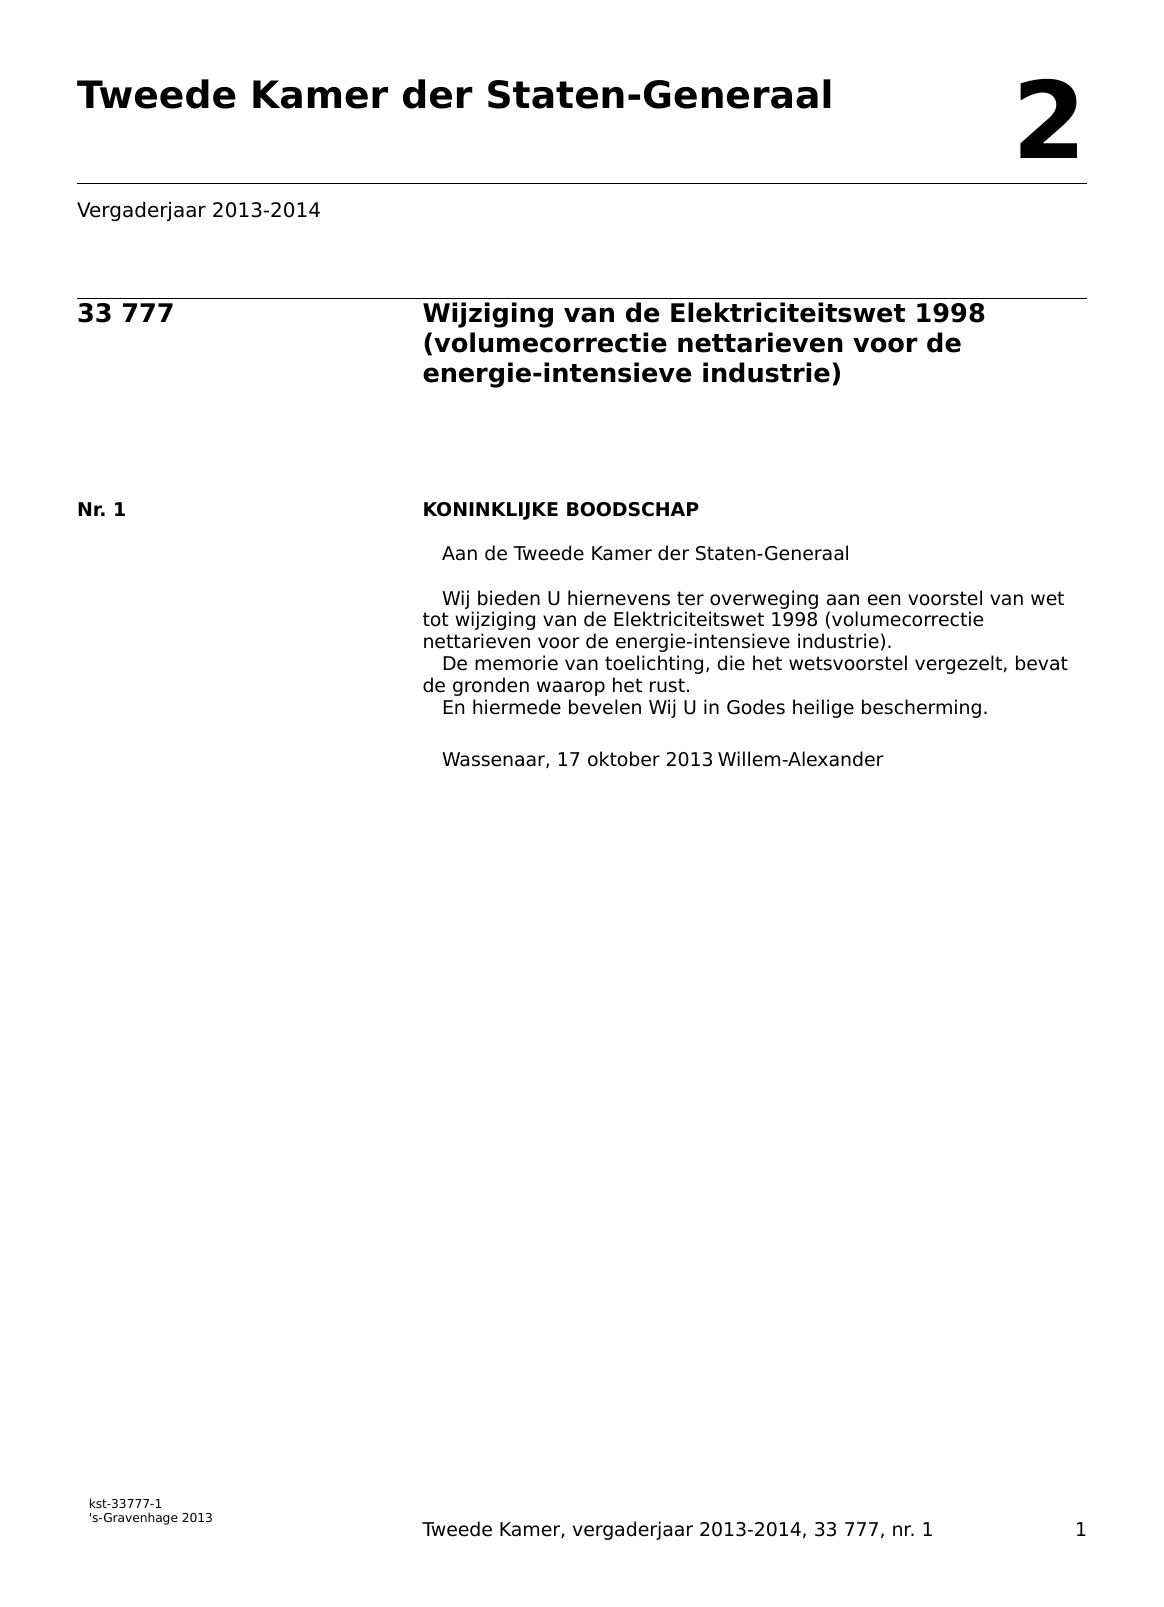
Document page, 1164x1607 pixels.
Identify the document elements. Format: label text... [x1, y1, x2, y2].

text Aan de Tweede Kamer der Staten-Generaal [422, 543, 1087, 565]
subtitle 33 777 Wijziging van de Elektriciteitswet 1998 (volumecorrectie nettarieven voor de energie-intensieve industrie) [77, 299, 1087, 388]
subtitle Nr. 1 KONINKLIJKE BOODSCHAP [77, 499, 1087, 521]
text Wassenaar, 17 oktober 2013 Willem-Alexander [422, 749, 1087, 771]
text En hiermede bevelen Wij U in Godes heilige bescherming. [422, 697, 1087, 719]
text kst-33777-1 [88, 1497, 323, 1511]
text Wij bieden U hiernevens ter overweging aan een voorstel van wet tot wijziging van de Elektriciteitswet 1998 (volumecorrectie nettarieven voor de energie-intensieve industrie). [422, 587, 1087, 653]
text 's-Gravenhage 2013 [88, 1511, 323, 1525]
text De memorie van toelichting, die het wetsvoorstel vergezelt, bevat de gronden waarop het rust. [422, 653, 1087, 697]
table_cell Vergaderjaar 2013-2014 [77, 184, 1087, 298]
table_header Tweede Kamer der Staten-Generaal [77, 59, 886, 183]
table_header 2 [886, 59, 1087, 183]
